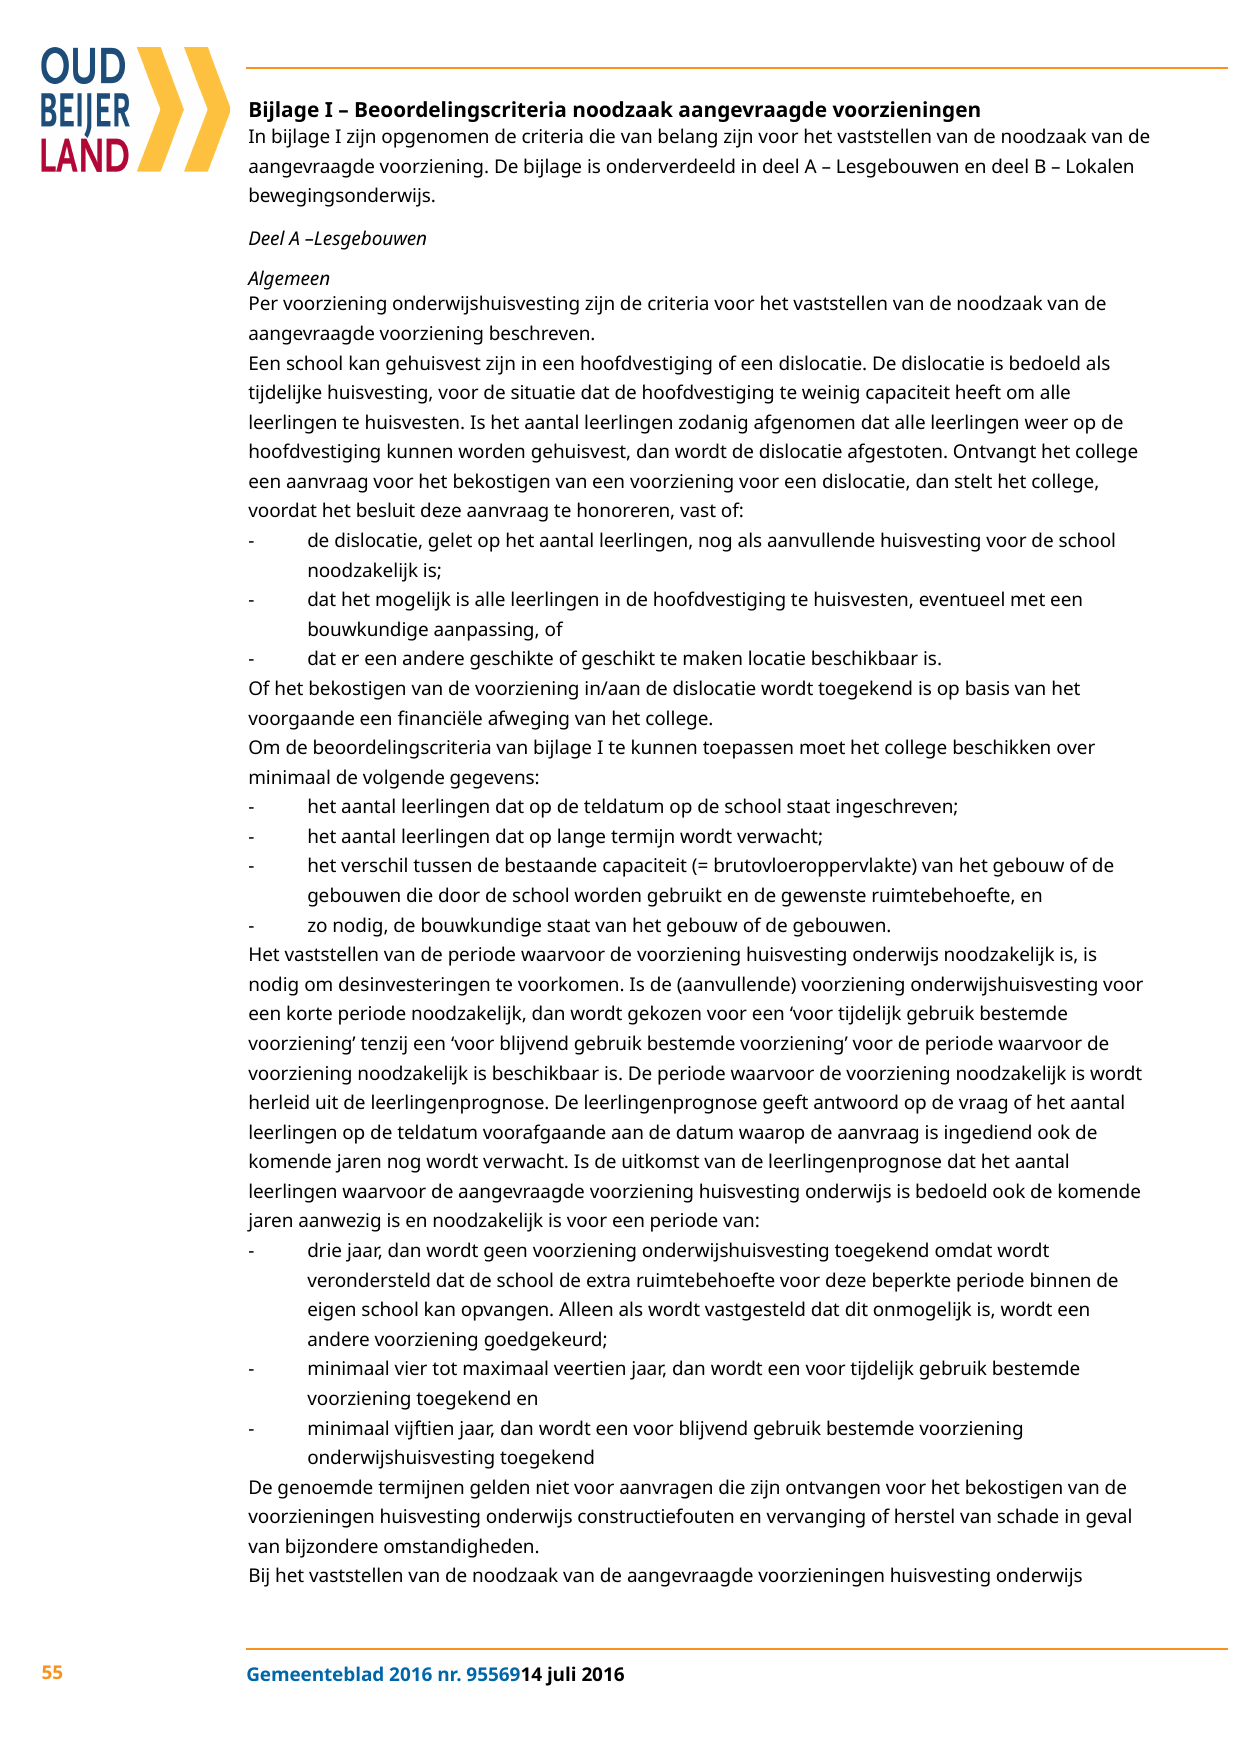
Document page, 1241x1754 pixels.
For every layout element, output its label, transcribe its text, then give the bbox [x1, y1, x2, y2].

text Bijlage I – Beoordelingscriteria noodzaak aangevraagde voorzieningen [248, 95, 1152, 123]
list het verschil tussen de bestaande capaciteit (= brutovloeroppervlakte) van het gebouw of de gebouwen die door de school worden gebruikt en de gewenste ruimtebehoefte, en [248, 853, 1152, 908]
picture [41, 47, 231, 172]
text Algemeen [248, 265, 1152, 291]
text In bijlage I zijn opgenomen de criteria die van belang zijn voor het vaststellen van de noodzaak van de aangevraagde voorziening. De bijlage is onderverdeeld in deel A – Lesgebouwen en deel B – Lokalen bewegingsonderwijs. [248, 123, 1152, 208]
text Per voorziening onderwijshuisvesting zijn de criteria voor het vaststellen van de noodzaak van de aangevraagde voorziening beschreven. [248, 291, 1152, 346]
text Om de beoordelingscriteria van bijlage I te kunnen toepassen moet het college beschikken over minimaal de volgende gegevens: [248, 734, 1152, 790]
text Deel A –Lesgebouwen [248, 226, 1152, 251]
list drie jaar, dan wordt geen voorziening onderwijshuisvesting toegekend omdat wordt verondersteld dat de school de extra ruimtebehoefte voor deze beperkte periode binnen de eigen school kan opvangen. Alleen als wordt vastgesteld dat dit onmogelijk is, wordt een andere voorziening goedgekeurd; [248, 1237, 1152, 1352]
list zo nodig, de bouwkundige staat van het gebouw of de gebouwen. [248, 912, 1152, 938]
list minimaal vier tot maximaal veertien jaar, dan wordt een voor tijdelijk gebruik bestemde voorziening toegekend en [248, 1356, 1152, 1411]
text Het vaststellen van de periode waarvoor de voorziening huisvesting onderwijs noodzakelijk is, is nodig om desinvesteringen te voorkomen. Is de (aanvullende) voorziening onderwijshuisvesting voor een korte periode noodzakelijk, dan wordt gekozen voor een ‘voor tijdelijk gebruik bestemde voorziening’ tenzij een ‘voor blijvend gebruik bestemde voorziening’ voor de periode waarvoor de voorziening noodzakelijk is beschikbaar is. De periode waarvoor de voorziening noodzakelijk is wordt herleid uit de leerlingenprognose. De leerlingenprognose geeft antwoord op de vraag of het aantal leerlingen op de teldatum voorafgaande aan de datum waarop de aanvraag is ingediend ook de komende jaren nog wordt verwacht. Is de uitkomst van de leerlingenprognose dat het aantal leerlingen waarvoor de aangevraagde voorziening huisvesting onderwijs is bedoeld ook de komende jaren aanwezig is en noodzakelijk is voor een periode van: [248, 941, 1152, 1233]
list dat er een andere geschikte of geschikt te maken locatie beschikbaar is. [248, 646, 1152, 671]
list minimaal vijftien jaar, dan wordt een voor blijvend gebruik bestemde voorziening onderwijshuisvesting toegekend [248, 1415, 1152, 1470]
text Bij het vaststellen van de noodzaak van de aangevraagde voorzieningen huisvesting onderwijs [248, 1563, 1152, 1588]
list het aantal leerlingen dat op lange termijn wordt verwacht; [248, 823, 1152, 849]
text De genoemde termijnen gelden niet voor aanvragen die zijn ontvangen voor het bekostigen van de voorzieningen huisvesting onderwijs constructiefouten en vervanging of herstel van schade in geval van bijzondere omstandigheden. [248, 1474, 1152, 1559]
list dat het mogelijk is alle leerlingen in de hoofdvestiging te huisvesten, eventueel met een bouwkundige aanpassing, of [248, 586, 1152, 642]
list de dislocatie, gelet op het aantal leerlingen, nog als aanvullende huisvesting voor de school noodzakelijk is; [248, 527, 1152, 583]
text Een school kan gehuisvest zijn in een hoofdvestiging of een dislocatie. De dislocatie is bedoeld als tijdelijke huisvesting, voor de situatie dat de hoofdvestiging te weinig capaciteit heeft om alle leerlingen te huisvesten. Is het aantal leerlingen zodanig afgenomen dat alle leerlingen weer op de hoofdvestiging kunnen worden gehuisvest, dan wordt de dislocatie afgestoten. Ontvangt het college een aanvraag voor het bekostigen van een voorziening voor een dislocatie, dan stelt het college, voordat het besluit deze aanvraag te honoreren, vast of: [248, 350, 1152, 523]
list het aantal leerlingen dat op de teldatum op de school staat ingeschreven; [248, 793, 1152, 819]
text Of het bekostigen van de voorziening in/aan de dislocatie wordt toegekend is op basis van het voorgaande een financiële afweging van het college. [248, 675, 1152, 731]
